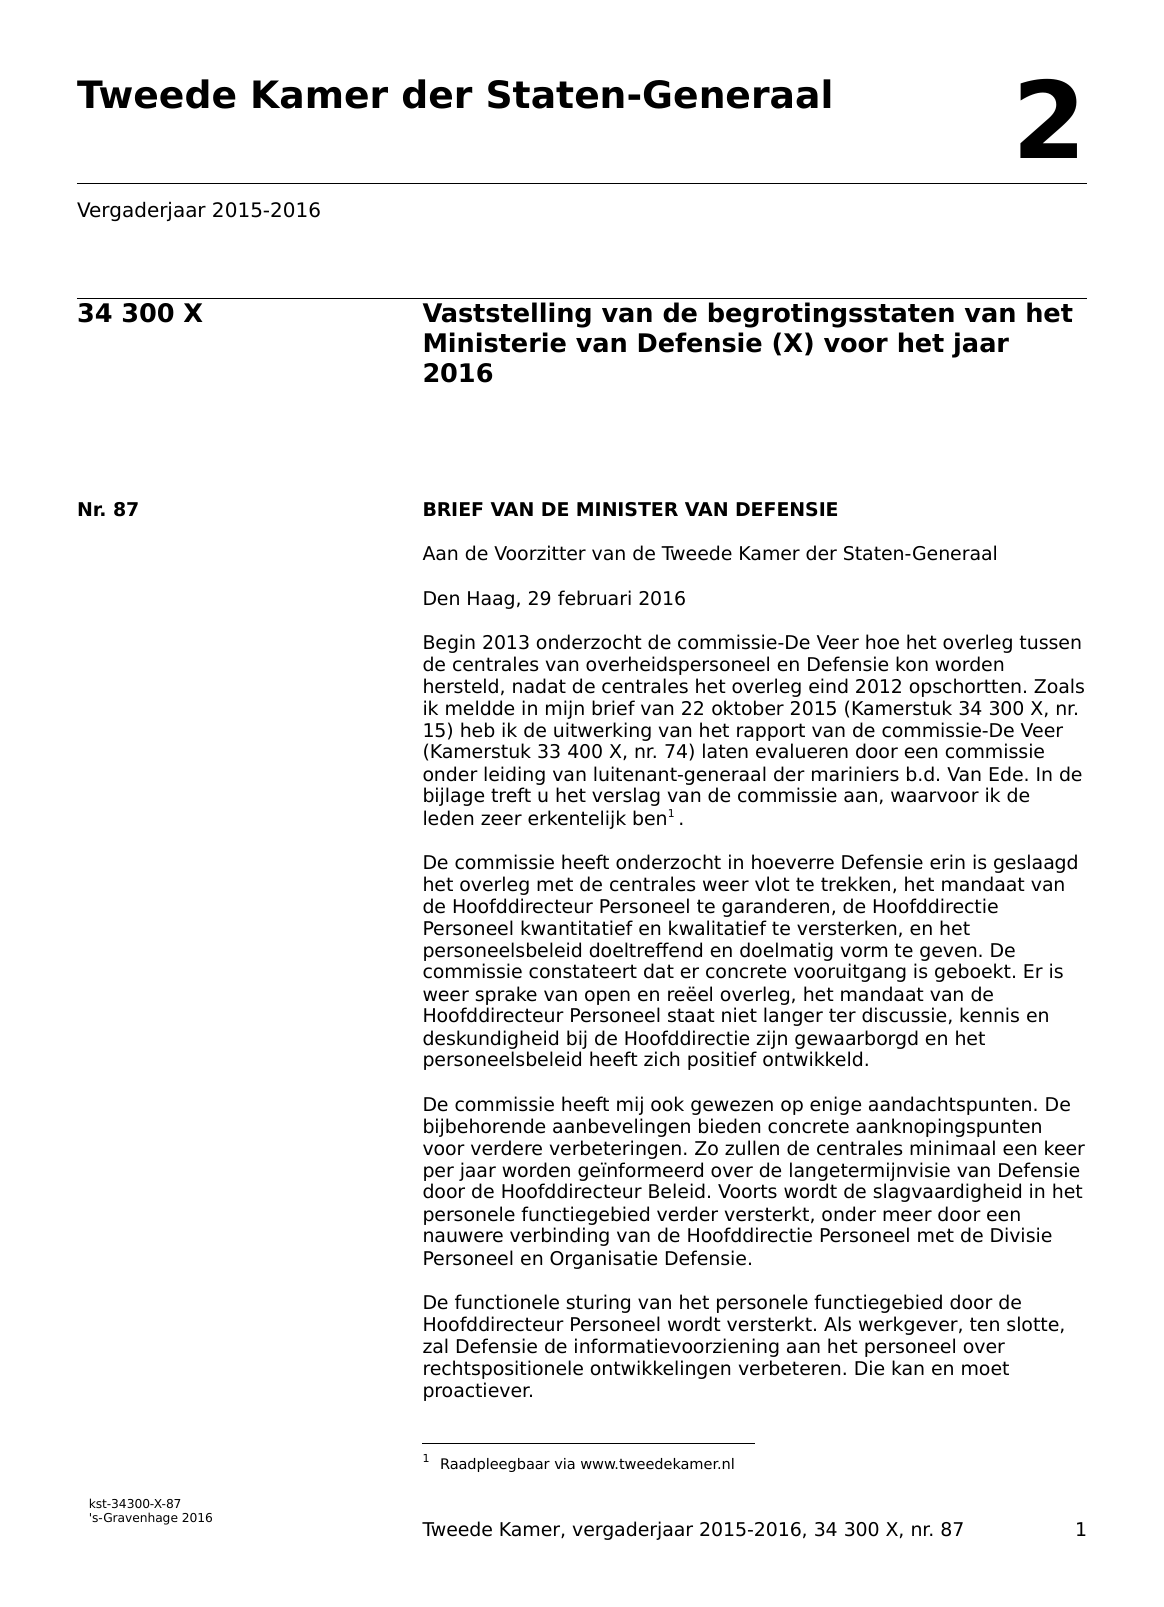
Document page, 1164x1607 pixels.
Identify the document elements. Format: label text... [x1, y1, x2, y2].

text Raadpleegbaar via www.tweedekamer.nl [422, 1452, 1087, 1474]
text Begin 2013 onderzocht de commissie-De Veer hoe het overleg tussen de centrales van overheidspersoneel en Defensie kon worden hersteld, nadat de centrales het overleg eind 2012 opschortten. Zoals ik meldde in mijn brief van 22 oktober 2015 (Kamerstuk 34 300 X, nr. 15) heb ik de uitwerking van het rapport van de commissie-De Veer (Kamerstuk 33 400 X, nr. 74) laten evalueren door een commissie onder leiding van luitenant-generaal der mariniers b.d. Van Ede. In de bijlage treft u het verslag van de commissie aan, waarvoor ik de leden zeer erkentelijk ben. [422, 632, 1087, 829]
text De commissie heeft onderzocht in hoeverre Defensie erin is geslaagd het overleg met de centrales weer vlot te trekken, het mandaat van de Hoofddirecteur Personeel te garanderen, de Hoofddirectie Personeel kwantitatief en kwalitatief te versterken, en het personeelsbeleid doeltreffend en doelmatig vorm te geven. De commissie constateert dat er concrete vooruitgang is geboekt. Er is weer sprake van open en reëel overleg, het mandaat van de Hoofddirecteur Personeel staat niet langer ter discussie, kennis en deskundigheid bij de Hoofddirectie zijn gewaarborgd en het personeelsbeleid heeft zich positief ontwikkeld. [422, 852, 1087, 1071]
text Aan de Voorzitter van de Tweede Kamer der Staten-Generaal [422, 543, 1087, 565]
text kst-34300-X-87 [88, 1497, 323, 1511]
text 's-Gravenhage 2016 [88, 1511, 323, 1525]
text De functionele sturing van het personele functiegebied door de Hoofddirecteur Personeel wordt versterkt. Als werkgever, ten slotte, zal Defensie de informatievoorziening aan het personeel over rechtspositionele ontwikkelingen verbeteren. Die kan en moet proactiever. [422, 1292, 1087, 1401]
table_cell Vergaderjaar 2015-2016 [77, 184, 1087, 298]
table_header 2 [886, 59, 1087, 183]
text De commissie heeft mij ook gewezen op enige aandachtspunten. De bijbehorende aanbevelingen bieden concrete aanknopingspunten voor verdere verbeteringen. Zo zullen de centrales minimaal een keer per jaar worden geïnformeerd over de langetermijnvisie van Defensie door de Hoofddirecteur Beleid. Voorts wordt de slagvaardigheid in het personele functiegebied verder versterkt, onder meer door een nauwere verbinding van de Hoofddirectie Personeel met de Divisie Personeel en Organisatie Defensie. [422, 1093, 1087, 1269]
subtitle Nr. 87 BRIEF VAN DE MINISTER VAN DEFENSIE [77, 499, 1087, 521]
text Den Haag, 29 februari 2016 [422, 587, 1087, 609]
table_header Tweede Kamer der Staten-Generaal [77, 59, 886, 183]
subtitle 34 300 X Vaststelling van de begrotingsstaten van het Ministerie van Defensie (X) voor het jaar 2016 [77, 299, 1087, 388]
